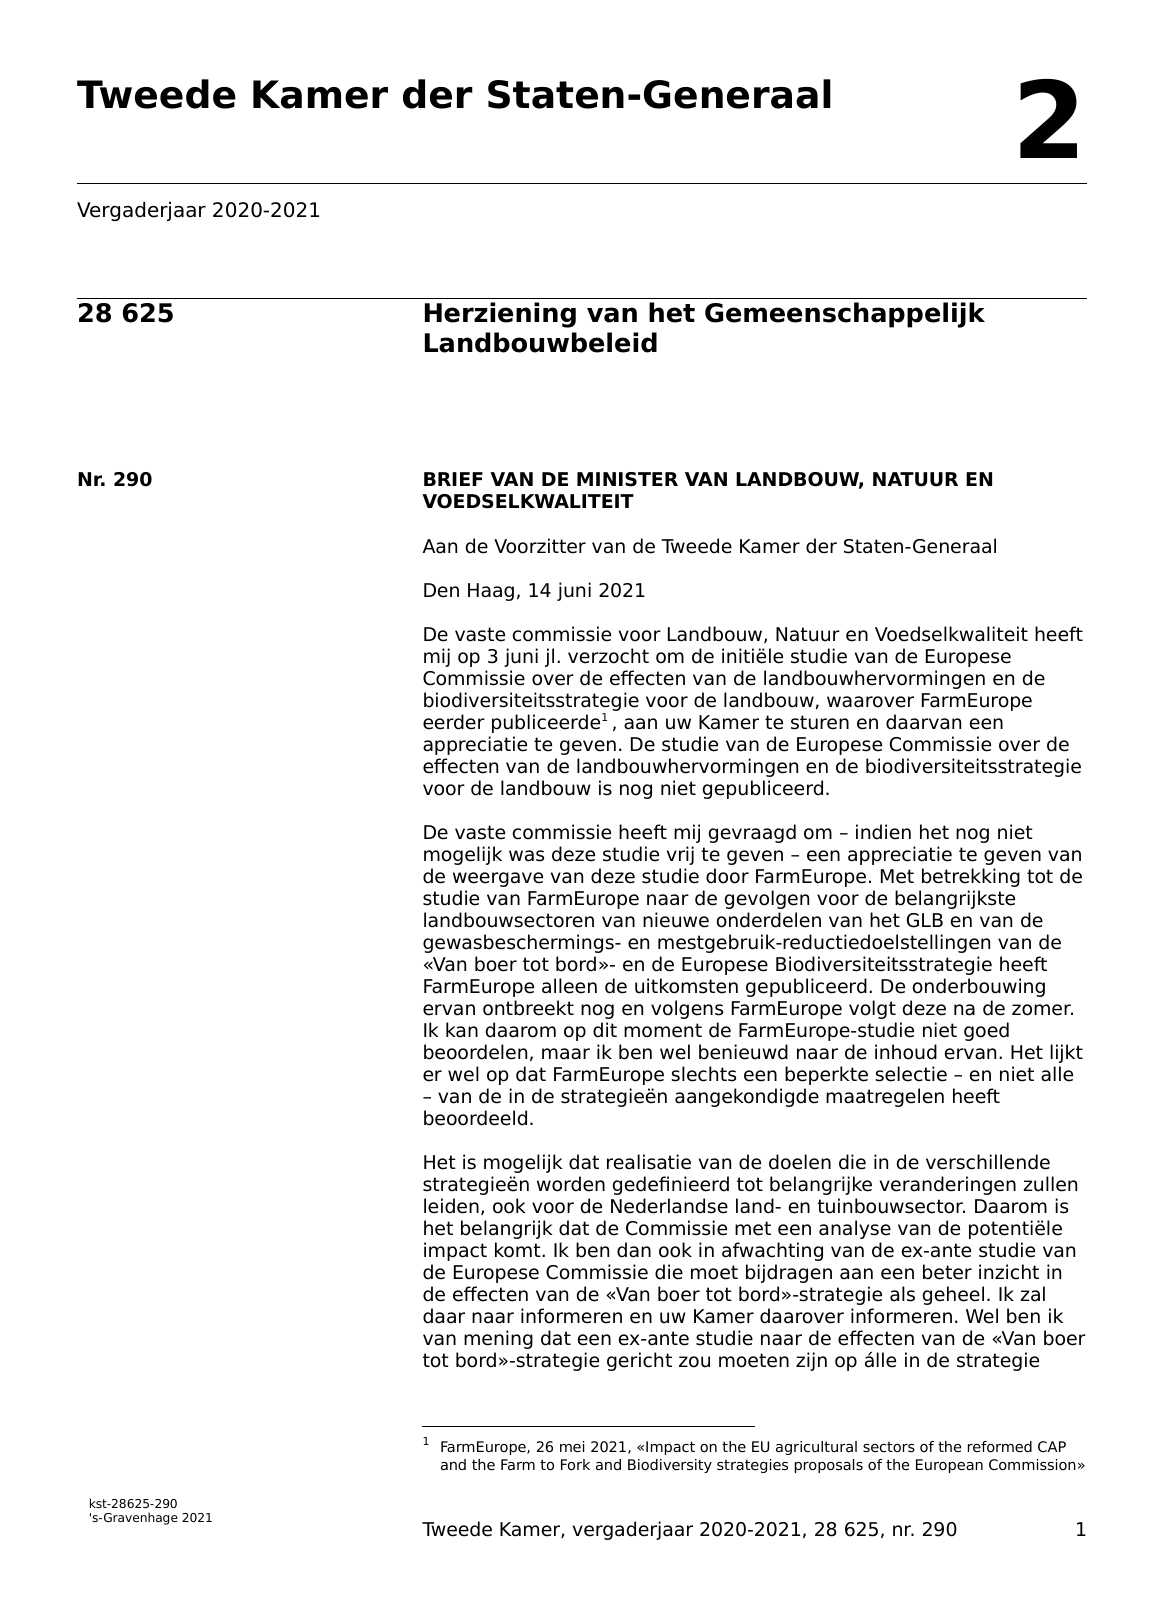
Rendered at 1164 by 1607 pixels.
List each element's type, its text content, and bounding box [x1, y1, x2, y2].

subtitle Nr. 290 BRIEF VAN DE MINISTER VAN LANDBOUW, NATUUR EN VOEDSELKWALITEIT [77, 469, 1087, 513]
table_cell Vergaderjaar 2020-2021 [77, 184, 1087, 298]
subtitle 28 625 Herziening van het Gemeenschappelijk Landbouwbeleid [77, 299, 1087, 358]
text Den Haag, 14 juni 2021 [422, 580, 1087, 602]
text Het is mogelijk dat realisatie van de doelen die in de verschillende strategieën worden gedefinieerd tot belangrijke veranderingen zullen leiden, ook voor de Nederlandse land- en tuinbouwsector. Daarom is het belangrijk dat de Commissie met een analyse van de potentiële impact komt. Ik ben dan ook in afwachting van de ex-ante studie van de Europese Commissie die moet bijdragen aan een beter inzicht in de effecten van de «Van boer tot bord»-strategie als geheel. Ik zal daar naar informeren en uw Kamer daarover informeren. Wel ben ik van mening dat een ex-ante studie naar de effecten van de «Van boer tot bord»-strategie gericht zou moeten zijn op álle in de strategie [422, 1152, 1087, 1372]
table_header 2 [886, 59, 1087, 183]
text De vaste commissie heeft mij gevraagd om – indien het nog niet mogelijk was deze studie vrij te geven – een appreciatie te geven van de weergave van deze studie door FarmEurope. Met betrekking tot de studie van FarmEurope naar de gevolgen voor de belangrijkste landbouwsectoren van nieuwe onderdelen van het GLB en van de gewasbeschermings- en mestgebruik-reductiedoelstellingen van de «Van boer tot bord»- en de Europese Biodiversiteitsstrategie heeft FarmEurope alleen de uitkomsten gepubliceerd. De onderbouwing ervan ontbreekt nog en volgens FarmEurope volgt deze na de zomer. Ik kan daarom op dit moment de FarmEurope-studie niet goed beoordelen, maar ik ben wel benieuwd naar de inhoud ervan. Het lijkt er wel op dat FarmEurope slechts een beperkte selectie – en niet alle – van de in de strategieën aangekondigde maatregelen heeft beoordeeld. [422, 822, 1087, 1129]
table_header Tweede Kamer der Staten-Generaal [77, 59, 886, 183]
text Aan de Voorzitter van de Tweede Kamer der Staten-Generaal [422, 536, 1087, 557]
text De vaste commissie voor Landbouw, Natuur en Voedselkwaliteit heeft mij op 3 juni jl. verzocht om de initiële studie van de Europese Commissie over de effecten van de landbouwhervormingen en de biodiversiteitsstrategie voor de landbouw, waarover FarmEurope eerder publiceerde, aan uw Kamer te sturen en daarvan een appreciatie te geven. De studie van de Europese Commissie over de effecten van de landbouwhervormingen en de biodiversiteitsstrategie voor de landbouw is nog niet gepubliceerd. [422, 624, 1087, 800]
text FarmEurope, 26 mei 2021, «Impact on the EU agricultural sectors of the reformed CAP and the Farm to Fork and Biodiversity strategies proposals of the European Commission» [422, 1435, 1087, 1474]
text kst-28625-290 [88, 1497, 323, 1511]
text 's-Gravenhage 2021 [88, 1511, 323, 1525]
